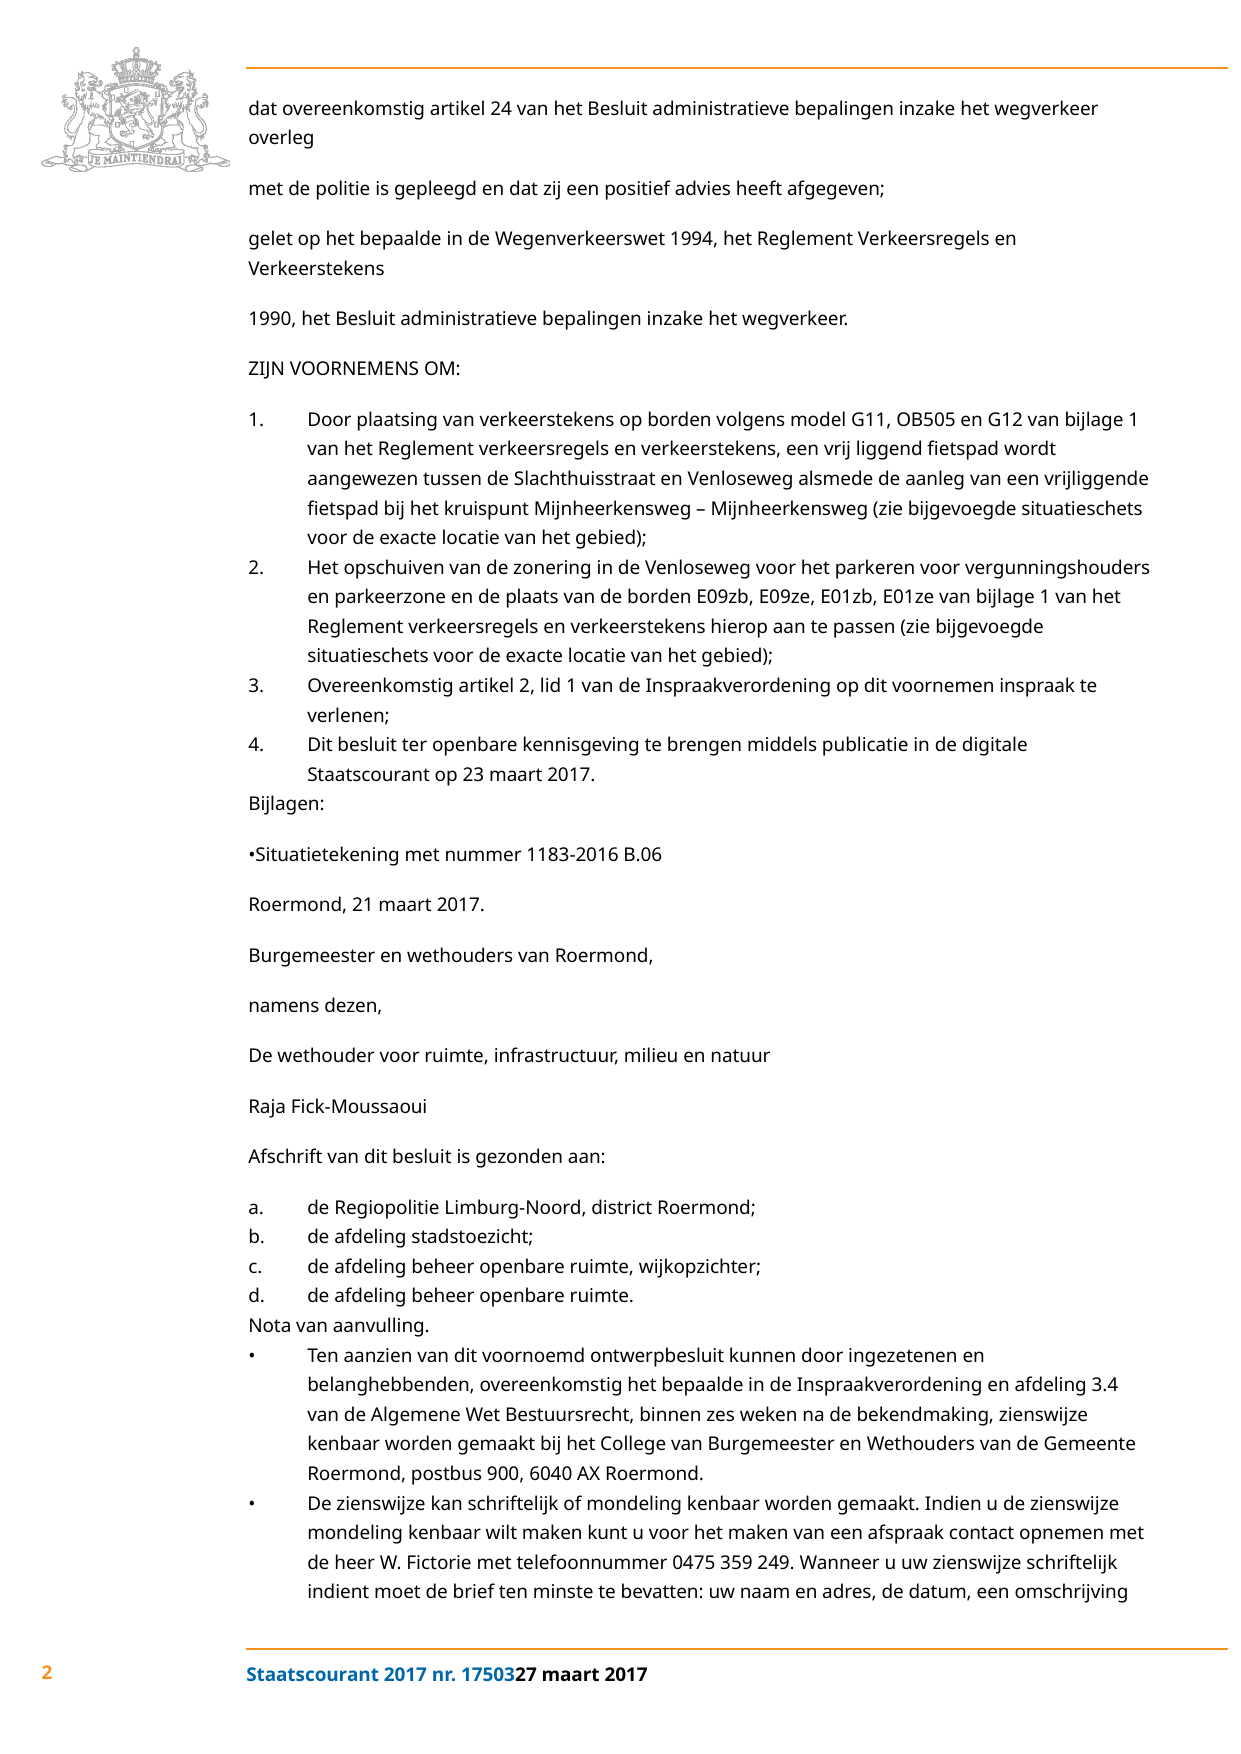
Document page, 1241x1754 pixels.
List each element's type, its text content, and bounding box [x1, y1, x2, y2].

text gelet op het bepaalde in de Wegenverkeerswet 1994, het Reglement Verkeersregels en Verkeerstekens [248, 225, 1152, 281]
list de afdeling stadstoezicht; [248, 1223, 1152, 1249]
list De zienswijze kan schriftelijk of mondeling kenbaar worden gemaakt. Indien u de zienswijze mondeling kenbaar wilt maken kunt u voor het maken van een afspraak contact opnemen met de heer W. Fictorie met telefoonnummer 0475 359 249. Wanneer u uw zienswijze schriftelijk indient moet de brief ten minste te bevatten: uw naam en adres, de datum, een omschrijving [248, 1490, 1152, 1604]
list Door plaatsing van verkeerstekens op borden volgens model G11, OB505 en G12 van bijlage 1 van het Reglement verkeersregels en verkeerstekens, een vrij liggend fietspad wordt aangewezen tussen de Slachthuisstraat en Venloseweg alsmede de aanleg van een vrijliggende fietspad bij het kruispunt Mijnheerkensweg – Mijnheerkensweg (zie bijgevoegde situatieschets voor de exacte locatie van het gebied); [248, 406, 1152, 550]
text namens dezen, [248, 992, 1152, 1018]
picture [41, 47, 231, 172]
list de afdeling beheer openbare ruimte, wijkopzichter; [248, 1253, 1152, 1279]
text 1990, het Besluit administratieve bepalingen inzake het wegverkeer. [248, 305, 1152, 331]
text •Situatietekening met nummer 1183-2016 B.06 [248, 841, 1152, 867]
list Het opschuiven van de zonering in de Venloseweg voor het parkeren voor vergunningshouders en parkeerzone en de plaats van de borden E09zb, E09ze, E01zb, E01ze van bijlage 1 van het Reglement verkeersregels en verkeerstekens hierop aan te passen (zie bijgevoegde situatieschets voor de exacte locatie van het gebied); [248, 554, 1152, 668]
text Nota van aanvulling. [248, 1312, 1152, 1338]
text Afschrift van dit besluit is gezonden aan: [248, 1143, 1152, 1169]
text De wethouder voor ruimte, infrastructuur, milieu en natuur [248, 1043, 1152, 1068]
list Ten aanzien van dit voornoemd ontwerpbesluit kunnen door ingezetenen en belanghebbenden, overeenkomstig het bepaalde in de Inspraakverordening en afdeling 3.4 van de Algemene Wet Bestuursrecht, binnen zes weken na de bekendmaking, zienswijze kenbaar worden gemaakt bij het College van Burgemeester en Wethouders van de Gemeente Roermond, postbus 900, 6040 AX Roermond. [248, 1342, 1152, 1486]
text Bijlagen: [248, 791, 1152, 816]
text ZIJN VOORNEMENS OM: [248, 356, 1152, 381]
list de Regiopolitie Limburg-Noord, district Roermond; [248, 1194, 1152, 1220]
text met de politie is gepleegd en dat zij een positief advies heeft afgegeven; [248, 175, 1152, 201]
text Burgemeester en wethouders van Roermond, [248, 942, 1152, 968]
list Overeenkomstig artikel 2, lid 1 van de Inspraakverordening op dit voornemen inspraak te verlenen; [248, 672, 1152, 728]
text Roermond, 21 maart 2017. [248, 891, 1152, 917]
list Dit besluit ter openbare kennisgeving te brengen middels publicatie in de digitale Staatscourant op 23 maart 2017. [248, 731, 1152, 787]
text dat overeenkomstig artikel 24 van het Besluit administratieve bepalingen inzake het wegverkeer overleg [248, 95, 1152, 150]
list de afdeling beheer openbare ruimte. [248, 1283, 1152, 1308]
text Raja Fick-Moussaoui [248, 1093, 1152, 1119]
